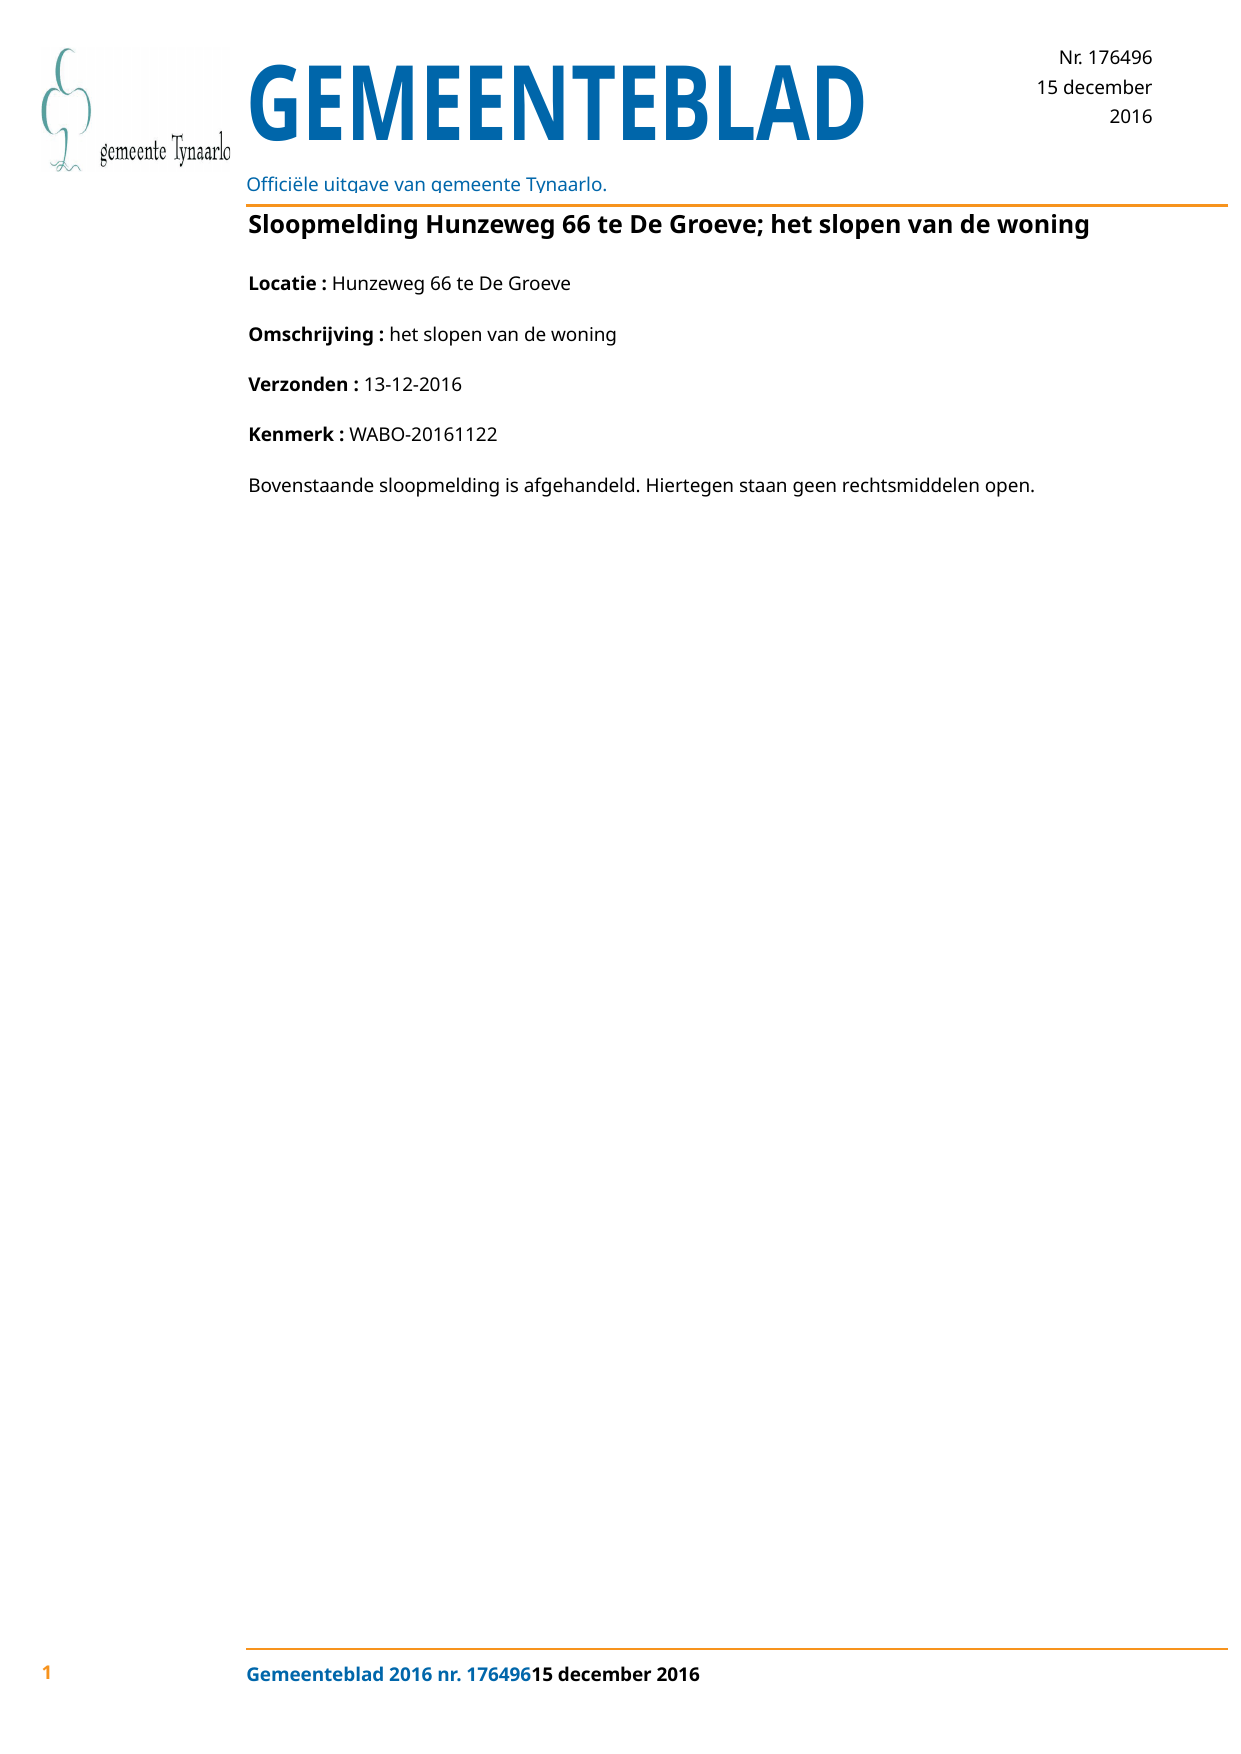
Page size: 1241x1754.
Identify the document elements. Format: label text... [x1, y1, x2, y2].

text Sloopmelding Hunzeweg 66 te De Groeve; het slopen van de woning [248, 207, 1152, 241]
picture [41, 47, 231, 172]
text Bovenstaande sloopmelding is afgehandeld. Hiertegen staan geen rechtsmiddelen open. [248, 472, 1152, 498]
text Locatie : Hunzeweg 66 te De Groeve [248, 270, 1152, 296]
text Verzonden : 13-12-2016 [248, 371, 1152, 397]
text Omschrijving : het slopen van de woning [248, 321, 1152, 346]
text Kenmerk : WABO-20161122 [248, 422, 1152, 447]
